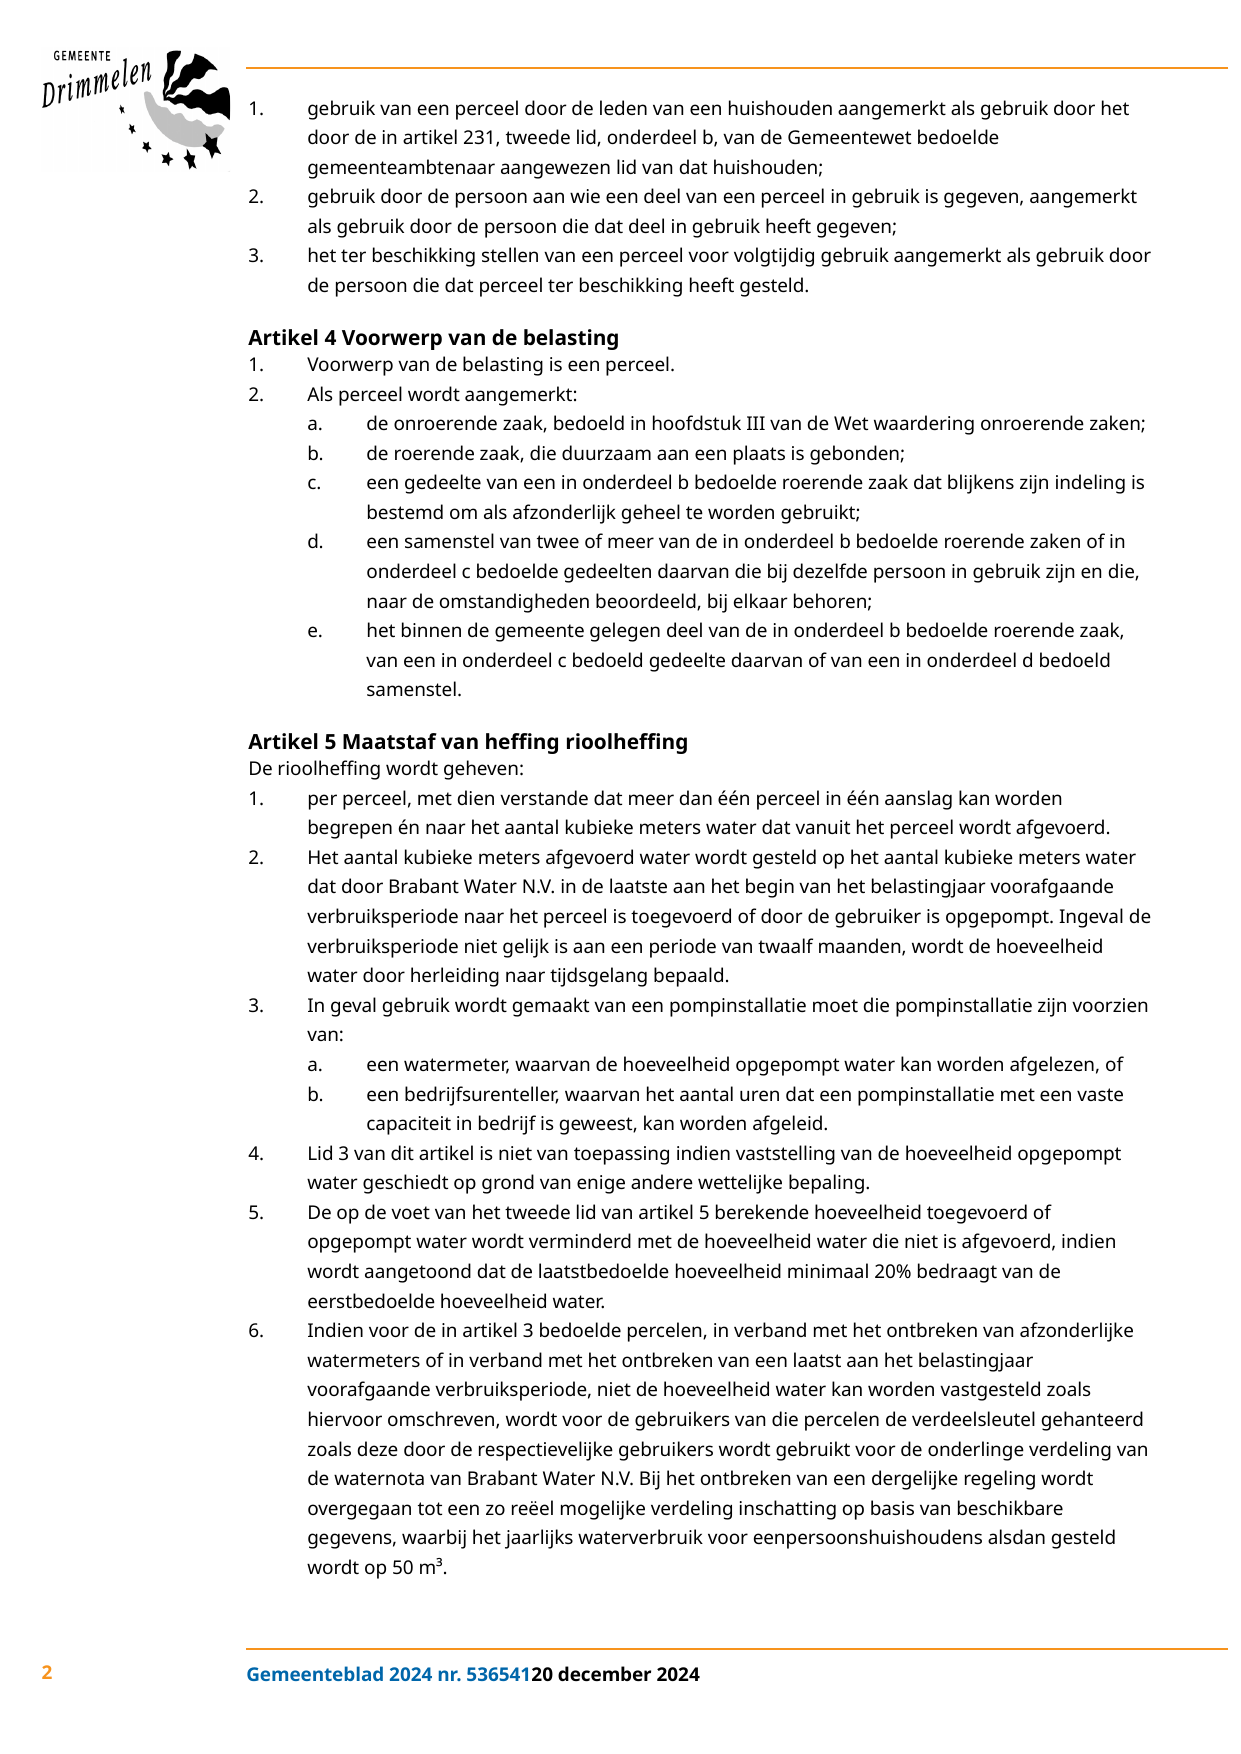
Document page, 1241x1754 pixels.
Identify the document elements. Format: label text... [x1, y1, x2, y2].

list gebruik door de persoon aan wie een deel van een perceel in gebruik is gegeven, aangemerkt als gebruik door de persoon die dat deel in gebruik heeft gegeven; [248, 183, 1152, 239]
list gebruik van een perceel door de leden van een huishouden aangemerkt als gebruik door het door de in artikel 231, tweede lid, onderdeel b, van de Gemeentewet bedoelde gemeenteambtenaar aangewezen lid van dat huishouden; [248, 95, 1152, 180]
text De rioolheffing wordt geheven: [248, 755, 1152, 781]
list de onroerende zaak, bedoeld in hoofdstuk III van de Wet waardering onroerende zaken; [307, 410, 1152, 436]
list het binnen de gemeente gelegen deel van de in onderdeel b bedoelde roerende zaak, van een in onderdeel c bedoeld gedeelte daarvan of van een in onderdeel d bedoeld samenstel. [307, 617, 1152, 702]
text Artikel 5 Maatstaf van heffing rioolheffing [248, 727, 1152, 755]
list de roerende zaak, die duurzaam aan een plaats is gebonden; [307, 440, 1152, 466]
list per perceel, met dien verstande dat meer dan één perceel in één aanslag kan worden begrepen én naar het aantal kubieke meters water dat vanuit het perceel wordt afgevoerd. [248, 785, 1152, 840]
list het ter beschikking stellen van een perceel voor volgtijdig gebruik aangemerkt als gebruik door de persoon die dat perceel ter beschikking heeft gesteld. [248, 243, 1152, 298]
list In geval gebruik wordt gemaakt van een pompinstallatie moet die pompinstallatie zijn voorzien van: [248, 992, 1152, 1047]
list een gedeelte van een in onderdeel b bedoelde roerende zaak dat blijkens zijn indeling is bestemd om als afzonderlijk geheel te worden gebruikt; [307, 469, 1152, 525]
list Indien voor de in artikel 3 bedoelde percelen, in verband met het ontbreken van afzonderlijke watermeters of in verband met het ontbreken van een laatst aan het belastingjaar voorafgaande verbruiksperiode, niet de hoeveelheid water kan worden vastgesteld zoals hiervoor omschreven, wordt voor de gebruikers van die percelen de verdeelsleutel gehanteerd zoals deze door de respectievelijke gebruikers wordt gebruikt voor de onderlinge verdeling van de waternota van Brabant Water N.V. Bij het ontbreken van een dergelijke regeling wordt overgegaan tot een zo reëel mogelijke verdeling inschatting op basis van beschikbare gegevens, waarbij het jaarlijks waterverbruik voor eenpersoonshuishoudens alsdan gesteld wordt op 50 m³. [248, 1317, 1152, 1580]
list Voorwerp van de belasting is een perceel. [248, 351, 1152, 377]
picture [41, 47, 231, 172]
text Artikel 4 Voorwerp van de belasting [248, 323, 1152, 351]
list Als perceel wordt aangemerkt: [248, 381, 1152, 406]
list een samenstel van twee of meer van de in onderdeel b bedoelde roerende zaken of in onderdeel c bedoelde gedeelten daarvan die bij dezelfde persoon in gebruik zijn en die, naar de omstandigheden beoordeeld, bij elkaar behoren; [307, 529, 1152, 613]
list Het aantal kubieke meters afgevoerd water wordt gesteld op het aantal kubieke meters water dat door Brabant Water N.V. in de laatste aan het begin van het belastingjaar voorafgaande verbruiksperiode naar het perceel is toegevoerd of door de gebruiker is opgepompt. Ingeval de verbruiksperiode niet gelijk is aan een periode van twaalf maanden, wordt de hoeveelheid water door herleiding naar tijdsgelang bepaald. [248, 844, 1152, 988]
list een bedrijfsurenteller, waarvan het aantal uren dat een pompinstallatie met een vaste capaciteit in bedrijf is geweest, kan worden afgeleid. [307, 1081, 1152, 1136]
list een watermeter, waarvan de hoeveelheid opgepompt water kan worden afgelezen, of [307, 1051, 1152, 1077]
list De op de voet van het tweede lid van artikel 5 berekende hoeveelheid toegevoerd of opgepompt water wordt verminderd met de hoeveelheid water die niet is afgevoerd, indien wordt aangetoond dat de laatstbedoelde hoeveelheid minimaal 20% bedraagt van de eerstbedoelde hoeveelheid water. [248, 1199, 1152, 1314]
list Lid 3 van dit artikel is niet van toepassing indien vaststelling van de hoeveelheid opgepompt water geschiedt op grond van enige andere wettelijke bepaling. [248, 1140, 1152, 1195]
